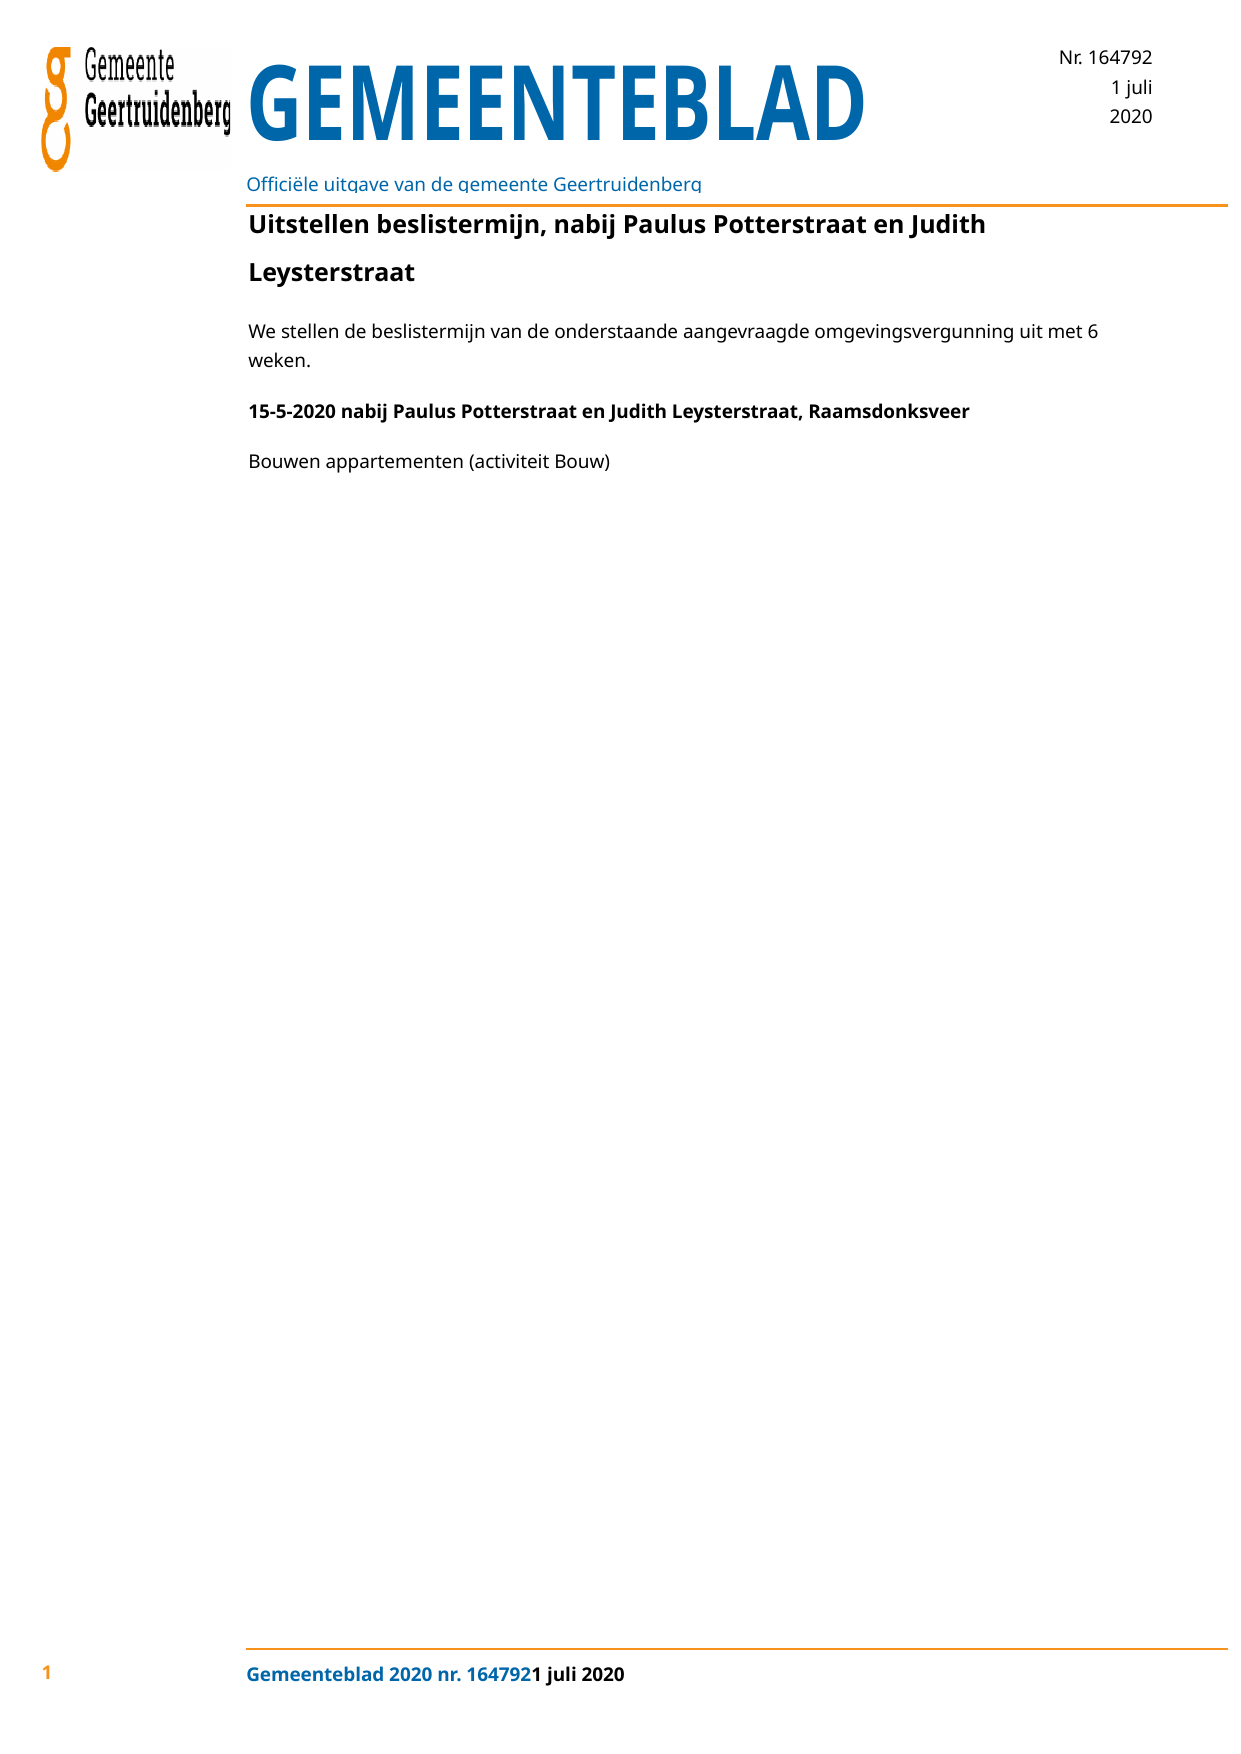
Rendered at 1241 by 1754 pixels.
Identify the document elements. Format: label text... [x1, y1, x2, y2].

text Uitstellen beslistermijn, nabij Paulus Potterstraat en Judith Leysterstraat [248, 207, 1152, 288]
text Bouwen appartementen (activiteit Bouw) [248, 448, 1152, 474]
picture [41, 47, 231, 172]
text 15-5-2020 nabij Paulus Potterstraat en Judith Leysterstraat, Raamsdonksveer [248, 398, 1152, 424]
text We stellen de beslistermijn van de onderstaande aangevraagde omgevingsvergunning uit met 6 weken. [248, 318, 1152, 373]
